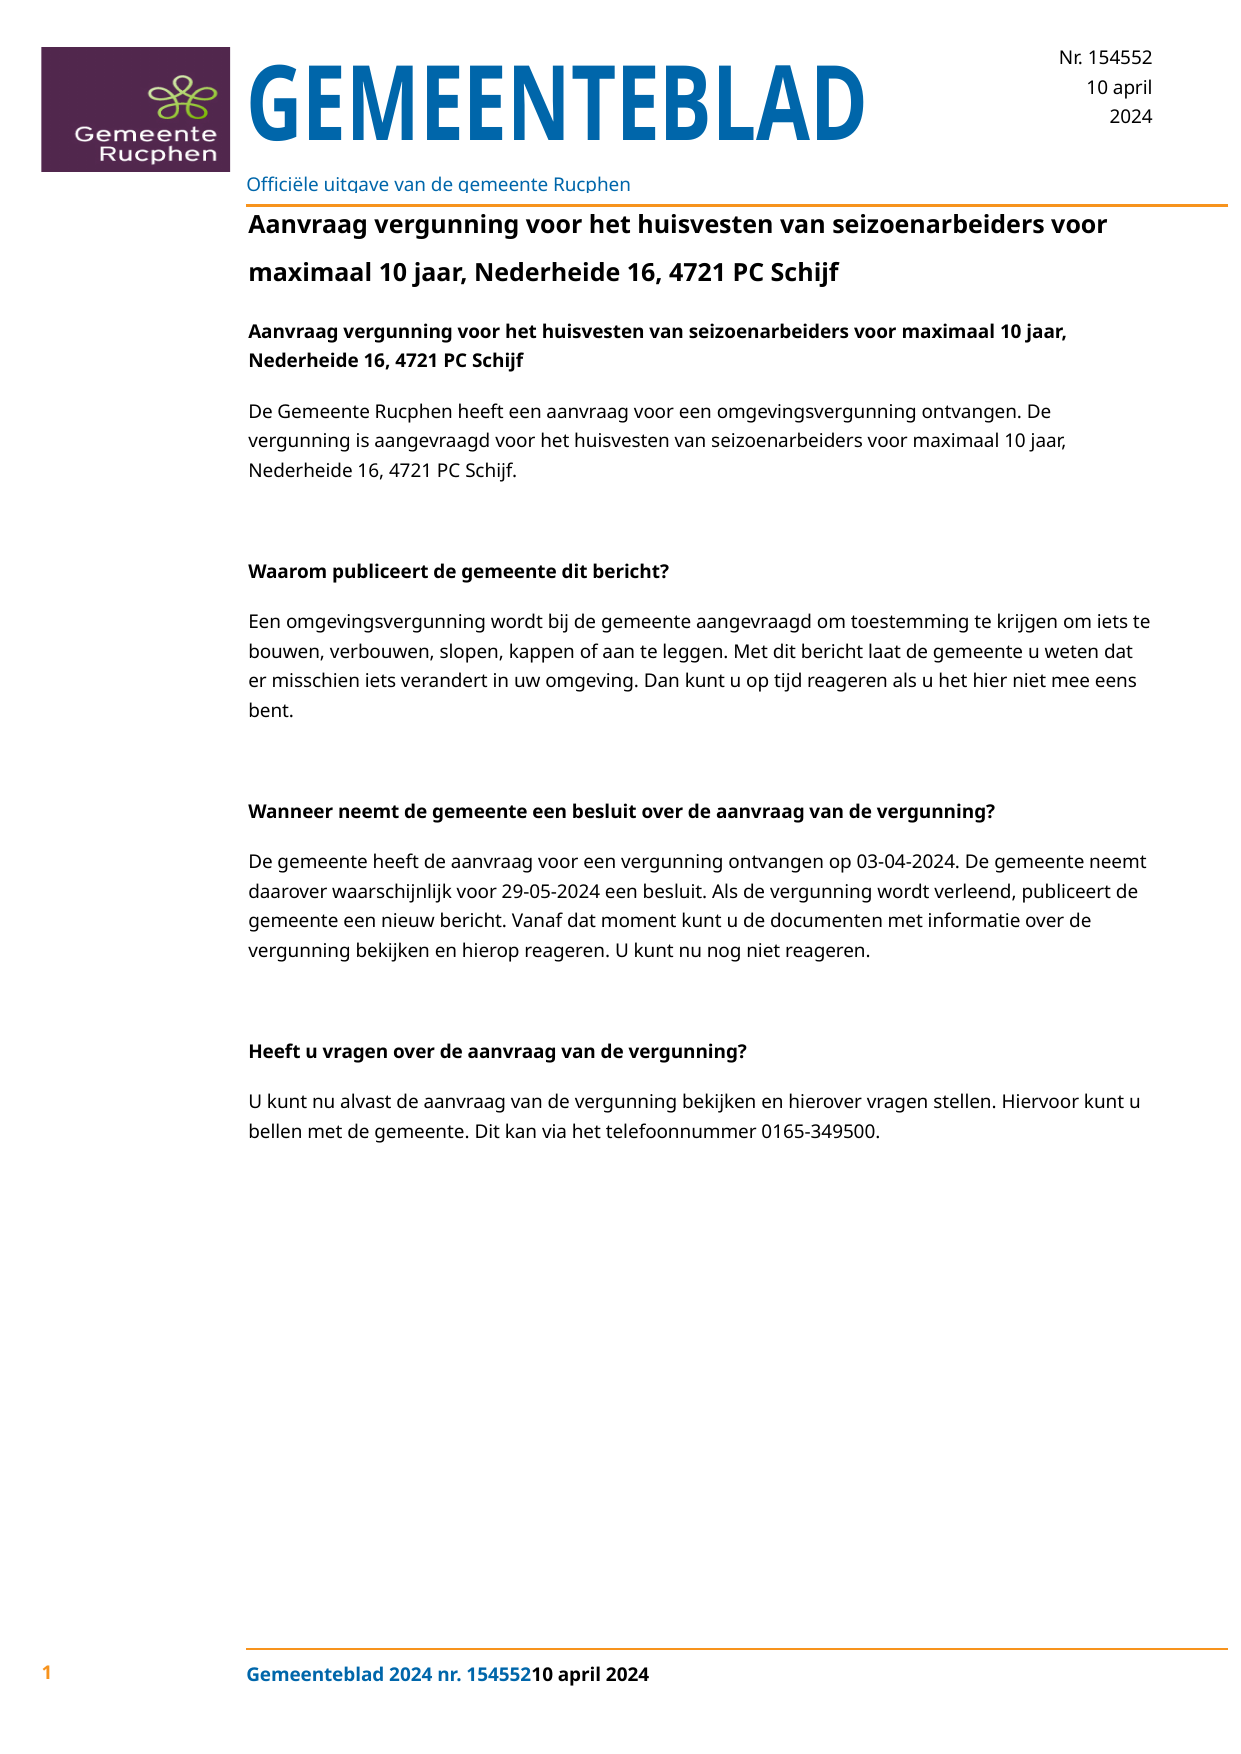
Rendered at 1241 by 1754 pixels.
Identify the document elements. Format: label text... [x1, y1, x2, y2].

text De gemeente heeft de aanvraag voor een vergunning ontvangen op 03-04-2024. De gemeente neemt daarover waarschijnlijk voor 29-05-2024 een besluit. Als de vergunning wordt verleend, publiceert de gemeente een nieuw bericht. Vanaf dat moment kunt u de documenten met informatie over de vergunning bekijken en hierop reageren. U kunt nu nog niet reageren. [248, 848, 1152, 963]
text De Gemeente Rucphen heeft een aanvraag voor een omgevingsvergunning ontvangen. De vergunning is aangevraagd voor het huisvesten van seizoenarbeiders voor maximaal 10 jaar, Nederheide 16, 4721 PC Schijf. [248, 398, 1152, 483]
text Heeft u vragen over de aanvraag van de vergunning? [248, 1038, 1152, 1064]
text Waarom publiceert de gemeente dit bericht? [248, 558, 1152, 584]
text U kunt nu alvast de aanvraag van de vergunning bekijken en hierover vragen stellen. Hiervoor kunt u bellen met de gemeente. Dit kan via het telefoonnummer 0165-349500. [248, 1088, 1152, 1144]
picture [41, 47, 231, 172]
text Wanneer neemt de gemeente een besluit over de aanvraag van de vergunning? [248, 798, 1152, 824]
text Een omgevingsvergunning wordt bij de gemeente aangevraagd om toestemming te krijgen om iets te bouwen, verbouwen, slopen, kappen of aan te leggen. Met dit bericht laat de gemeente u weten dat er misschien iets verandert in uw omgeving. Dan kunt u op tijd reageren als u het hier niet mee eens bent. [248, 608, 1152, 723]
text Aanvraag vergunning voor het huisvesten van seizoenarbeiders voor maximaal 10 jaar, Nederheide 16, 4721 PC Schijf [248, 318, 1152, 373]
text Aanvraag vergunning voor het huisvesten van seizoenarbeiders voor maximaal 10 jaar, Nederheide 16, 4721 PC Schijf [248, 207, 1152, 288]
